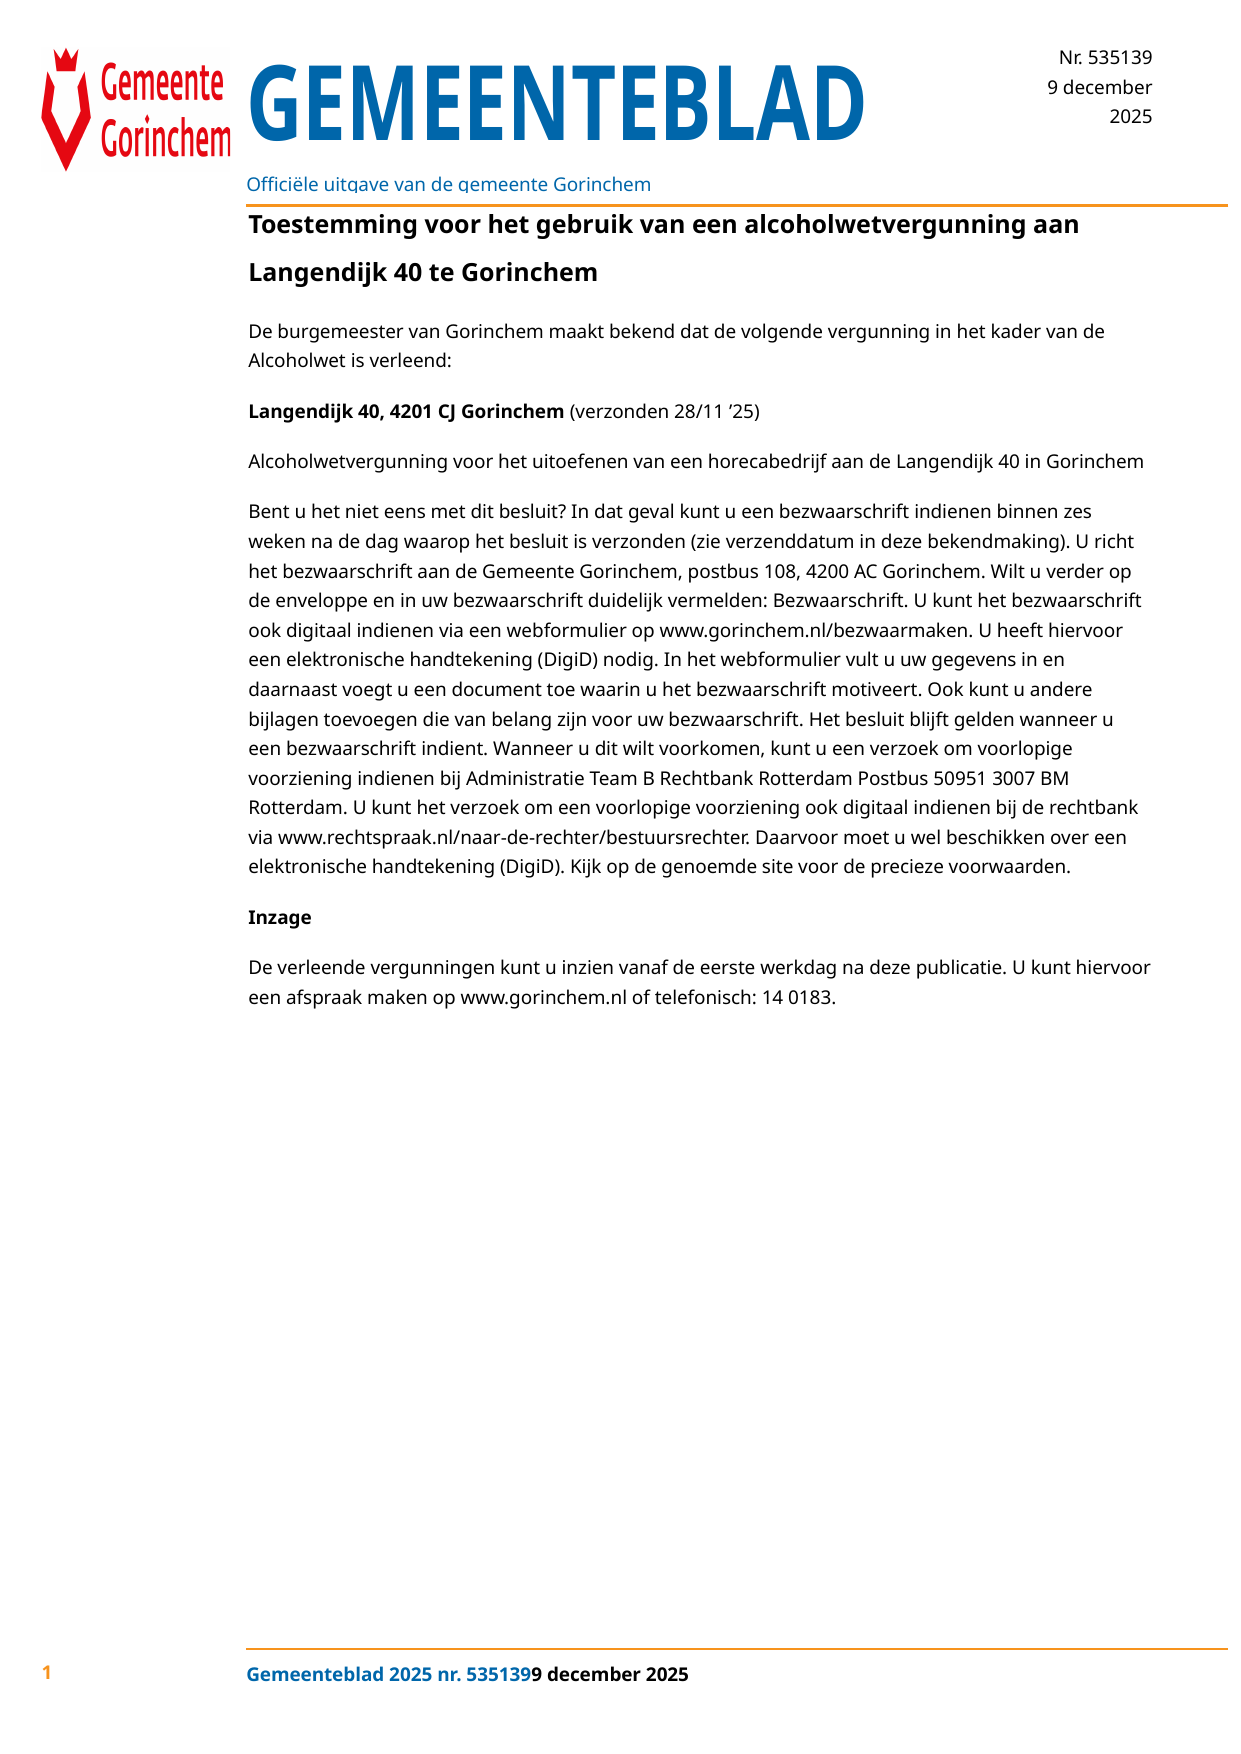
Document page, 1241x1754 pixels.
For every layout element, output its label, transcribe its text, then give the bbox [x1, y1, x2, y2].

text Inzage [248, 904, 1152, 930]
text Toestemming voor het gebruik van een alcoholwetvergunning aan Langendijk 40 te Gorinchem [248, 207, 1152, 288]
picture [41, 47, 231, 172]
text Bent u het niet eens met dit besluit? In dat geval kunt u een bezwaarschrift indienen binnen zes weken na de dag waarop het besluit is verzonden (zie verzenddatum in deze bekendmaking). U richt het bezwaarschrift aan de Gemeente Gorinchem, postbus 108, 4200 AC Gorinchem. Wilt u verder op de enveloppe en in uw bezwaarschrift duidelijk vermelden: Bezwaarschrift. U kunt het bezwaarschrift ook digitaal indienen via een webformulier op www.gorinchem.nl/bezwaarmaken. U heeft hiervoor een elektronische handtekening (DigiD) nodig. In het webformulier vult u uw gegevens in en daarnaast voegt u een document toe waarin u het bezwaarschrift motiveert. Ook kunt u andere bijlagen toevoegen die van belang zijn voor uw bezwaarschrift. Het besluit blijft gelden wanneer u een bezwaarschrift indient. Wanneer u dit wilt voorkomen, kunt u een verzoek om voorlopige voorziening indienen bij Administratie Team B Rechtbank Rotterdam Postbus 50951 3007 BM Rotterdam. U kunt het verzoek om een voorlopige voorziening ook digitaal indienen bij de rechtbank via www.rechtspraak.nl/naar-de-rechter/bestuursrechter. Daarvoor moet u wel beschikken over een elektronische handtekening (DigiD). Kijk op de genoemde site voor de precieze voorwaarden. [248, 499, 1152, 879]
text De verleende vergunningen kunt u inzien vanaf de eerste werkdag na deze publicatie. U kunt hiervoor een afspraak maken op www.gorinchem.nl of telefonisch: 14 0183. [248, 954, 1152, 1010]
text De burgemeester van Gorinchem maakt bekend dat de volgende vergunning in het kader van de Alcoholwet is verleend: [248, 318, 1152, 373]
text Alcoholwetvergunning voor het uitoefenen van een horecabedrijf aan de Langendijk 40 in Gorinchem [248, 448, 1152, 474]
text Langendijk 40, 4201 CJ Gorinchem (verzonden 28/11 ’25) [248, 398, 1152, 424]
